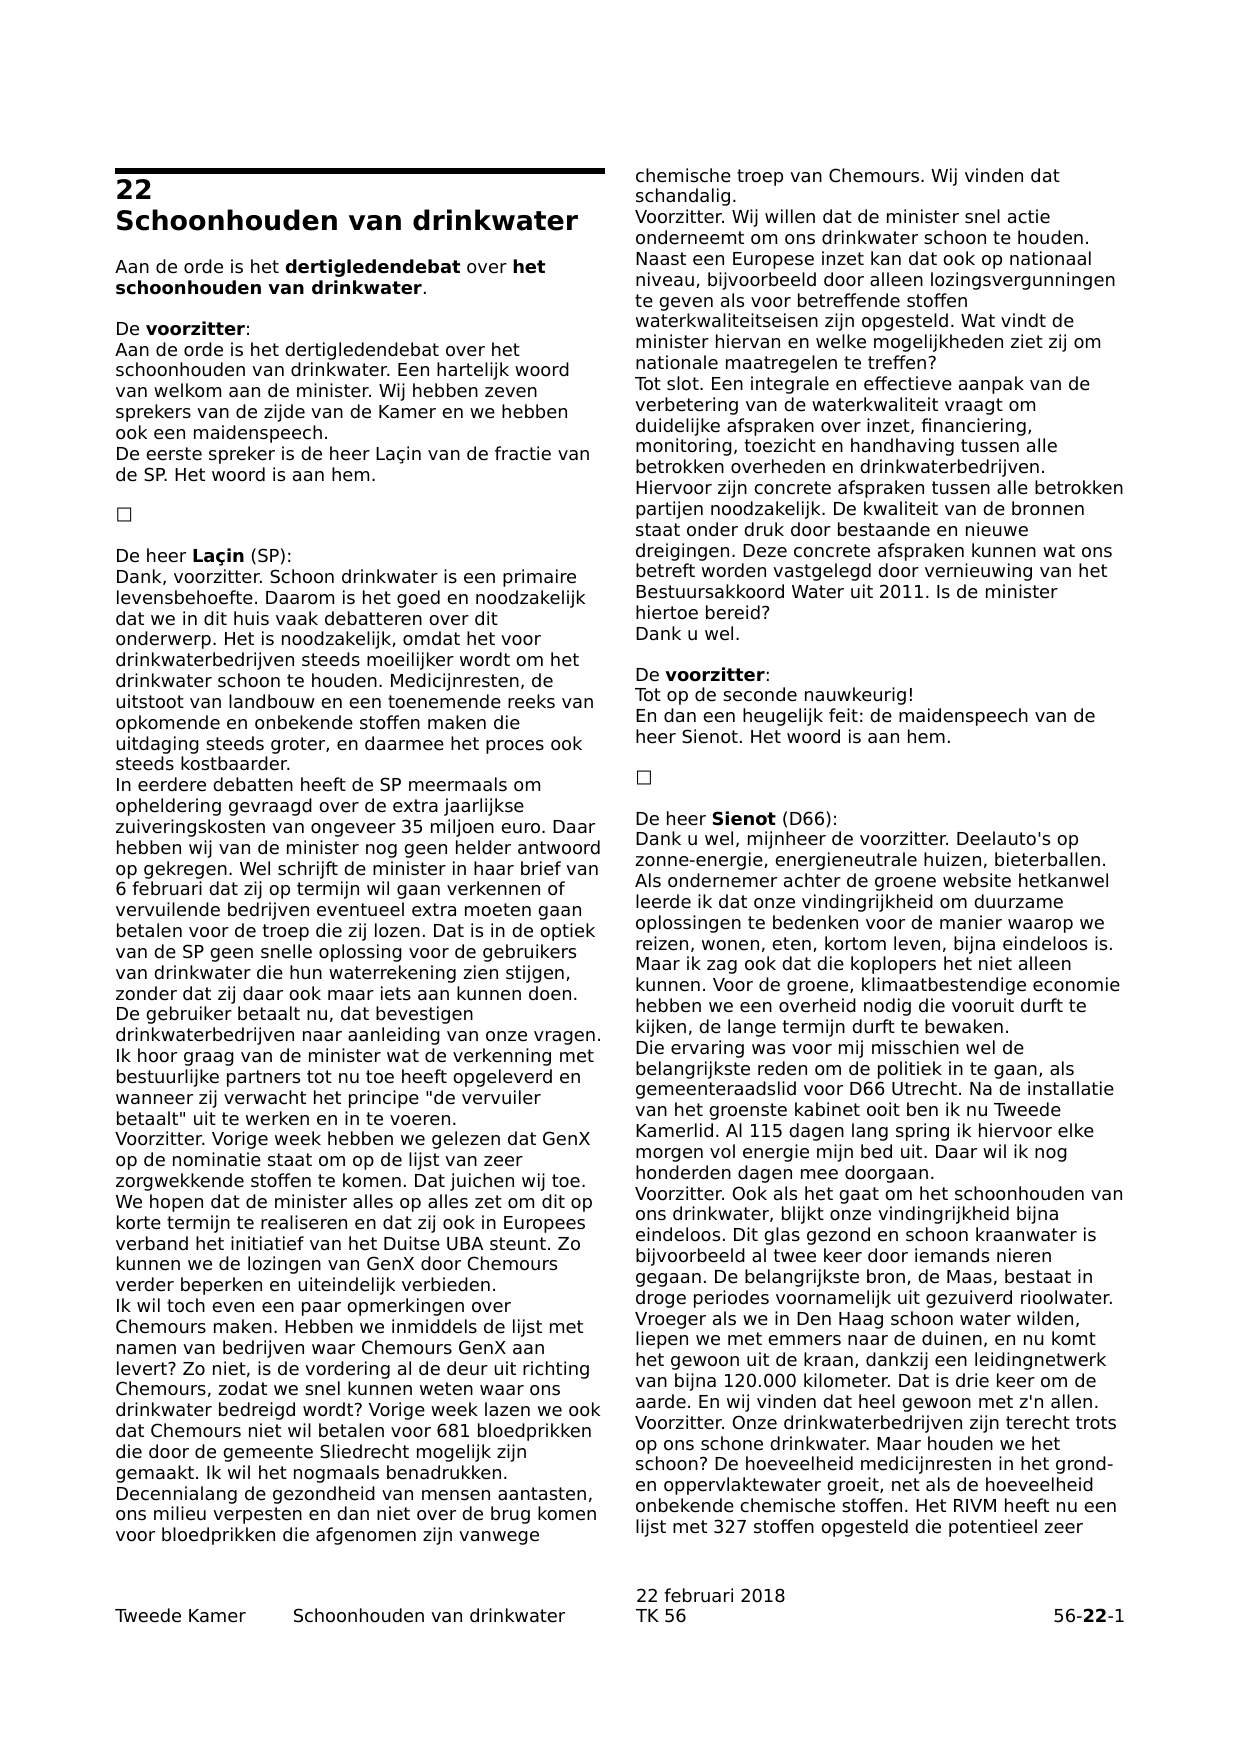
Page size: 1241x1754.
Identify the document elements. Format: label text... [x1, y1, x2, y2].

text Dank u wel, mijnheer de voorzitter. Deelauto's op zonne-energie, energieneutrale huizen, bieterballen. Als ondernemer achter de groene website hetkanwel leerde ik dat onze vindingrijkheid om duurzame oplossingen te bedenken voor de manier waarop we reizen, wonen, eten, kortom leven, bijna eindeloos is. Maar ik zag ook dat die koplopers het niet alleen kunnen. Voor de groene, klimaatbestendige economie hebben we een overheid nodig die vooruit durft te kijken, de lange termijn durft te bewaken. [635, 829, 1125, 1037]
text Voorzitter. Wij willen dat de minister snel actie onderneemt om ons drinkwater schoon te houden. Naast een Europese inzet kan dat ook op nationaal niveau, bijvoorbeeld door alleen lozingsvergunningen te geven als voor betreffende stoffen waterkwaliteitseisen zijn opgesteld. Wat vindt de minister hiervan en welke mogelijkheden ziet zij om nationale maatregelen te treffen? [635, 207, 1125, 374]
text De voorzitter: [635, 664, 1125, 685]
text Aan de orde is het dertigledendebat over het schoonhouden van drinkwater. [115, 257, 605, 298]
text In eerdere debatten heeft de SP meermaals om opheldering gevraagd over de extra jaarlijkse zuiveringskosten van ongeveer 35 miljoen euro. Daar hebben wij van de minister nog geen helder antwoord op gekregen. Wel schrijft de minister in haar brief van 6 februari dat zij op termijn wil gaan verkennen of vervuilende bedrijven eventueel extra moeten gaan betalen voor de troep die zij lozen. Dat is in de optiek van de SP geen snelle oplossing voor de gebruikers van drinkwater die hun waterrekening zien stijgen, zonder dat zij daar ook maar iets aan kunnen doen. De gebruiker betaalt nu, dat bevestigen drinkwaterbedrijven naar aanleiding van onze vragen. Ik hoor graag van de minister wat de verkenning met bestuurlijke partners tot nu toe heeft opgeleverd en wanneer zij verwacht het principe "de vervuiler betaalt" uit te werken en in te voeren. [115, 775, 605, 1129]
text ⬜ [635, 768, 1125, 788]
text Tot slot. Een integrale en effectieve aanpak van de verbetering van de waterkwaliteit vraagt om duidelijke afspraken over inzet, financiering, monitoring, toezicht en handhaving tussen alle betrokken overheden en drinkwaterbedrijven. Hiervoor zijn concrete afspraken tussen alle betrokken partijen noodzakelijk. De kwaliteit van de bronnen staat onder druk door bestaande en nieuwe dreigingen. Deze concrete afspraken kunnen wat ons betreft worden vastgelegd door vernieuwing van het Bestuursakkoord Water uit 2011. Is de minister hiertoe bereid? [635, 374, 1125, 624]
text Tot op de seconde nauwkeurig! [635, 685, 1125, 706]
title 22 Schoonhouden van drinkwater [115, 174, 605, 237]
text Dank, voorzitter. Schoon drinkwater is een primaire levensbehoefte. Daarom is het goed en noodzakelijk dat we in dit huis vaak debatteren over dit onderwerp. Het is noodzakelijk, omdat het voor drinkwaterbedrijven steeds moeilijker wordt om het drinkwater schoon te houden. Medicijnresten, de uitstoot van landbouw en een toenemende reeks van opkomende en onbekende stoffen maken die uitdaging steeds groter, en daarmee het proces ook steeds kostbaarder. [115, 567, 605, 775]
text De heer Laçin (SP): [115, 546, 605, 567]
text De heer Sienot (D66): [635, 808, 1125, 829]
text chemische troep van Chemours. Wij vinden dat schandalig. [635, 165, 1125, 207]
text En dan een heugelijk feit: de maidenspeech van de heer Sienot. Het woord is aan hem. [635, 706, 1125, 748]
text ⬜ [115, 505, 605, 526]
text Voorzitter. Vorige week hebben we gelezen dat GenX op de nominatie staat om op de lijst van zeer zorgwekkende stoffen te komen. Dat juichen wij toe. We hopen dat de minister alles op alles zet om dit op korte termijn te realiseren en dat zij ook in Europees verband het initiatief van het Duitse UBA steunt. Zo kunnen we de lozingen van GenX door Chemours verder beperken en uiteindelijk verbieden. [115, 1129, 605, 1296]
text Aan de orde is het dertigledendebat over het schoonhouden van drinkwater. Een hartelijk woord van welkom aan de minister. Wij hebben zeven sprekers van de zijde van de Kamer en we hebben ook een maidenspeech. [115, 339, 605, 443]
text Voorzitter. Ook als het gaat om het schoonhouden van ons drinkwater, blijkt onze vindingrijkheid bijna eindeloos. Dit glas gezond en schoon kraanwater is bijvoorbeeld al twee keer door iemands nieren gegaan. De belangrijkste bron, de Maas, bestaat in droge periodes voornamelijk uit gezuiverd rioolwater. Vroeger als we in Den Haag schoon water wilden, liepen we met emmers naar de duinen, en nu komt het gewoon uit de kraan, dankzij een leidingnetwerk van bijna 120.000 kilometer. Dat is drie keer om de aarde. En wij vinden dat heel gewoon met z'n allen. [635, 1183, 1125, 1412]
text De voorzitter: [115, 318, 605, 339]
text De eerste spreker is de heer Laçin van de fractie van de SP. Het woord is aan hem. [115, 443, 605, 485]
text Die ervaring was voor mij misschien wel de belangrijkste reden om de politiek in te gaan, als gemeenteraadslid voor D66 Utrecht. Na de installatie van het groenste kabinet ooit ben ik nu Tweede Kamerlid. Al 115 dagen lang spring ik hiervoor elke morgen vol energie mijn bed uit. Daar wil ik nog honderden dagen mee doorgaan. [635, 1037, 1125, 1183]
text Ik wil toch even een paar opmerkingen over Chemours maken. Hebben we inmiddels de lijst met namen van bedrijven waar Chemours GenX aan levert? Zo niet, is de vordering al de deur uit richting Chemours, zodat we snel kunnen weten waar ons drinkwater bedreigd wordt? Vorige week lazen we ook dat Chemours niet wil betalen voor 681 bloedprikken die door de gemeente Sliedrecht mogelijk zijn gemaakt. Ik wil het nogmaals benadrukken. Decennialang de gezondheid van mensen aantasten, ons milieu verpesten en dan niet over de brug komen voor bloedprikken die afgenomen zijn vanwege [115, 1296, 605, 1546]
text Voorzitter. Onze drinkwaterbedrijven zijn terecht trots op ons schone drinkwater. Maar houden we het schoon? De hoeveelheid medicijnresten in het grond- en oppervlaktewater groeit, net als de hoeveelheid onbekende chemische stoffen. Het RIVM heeft nu een lijst met 327 stoffen opgesteld die potentieel zeer [635, 1412, 1125, 1537]
text Dank u wel. [635, 624, 1125, 644]
